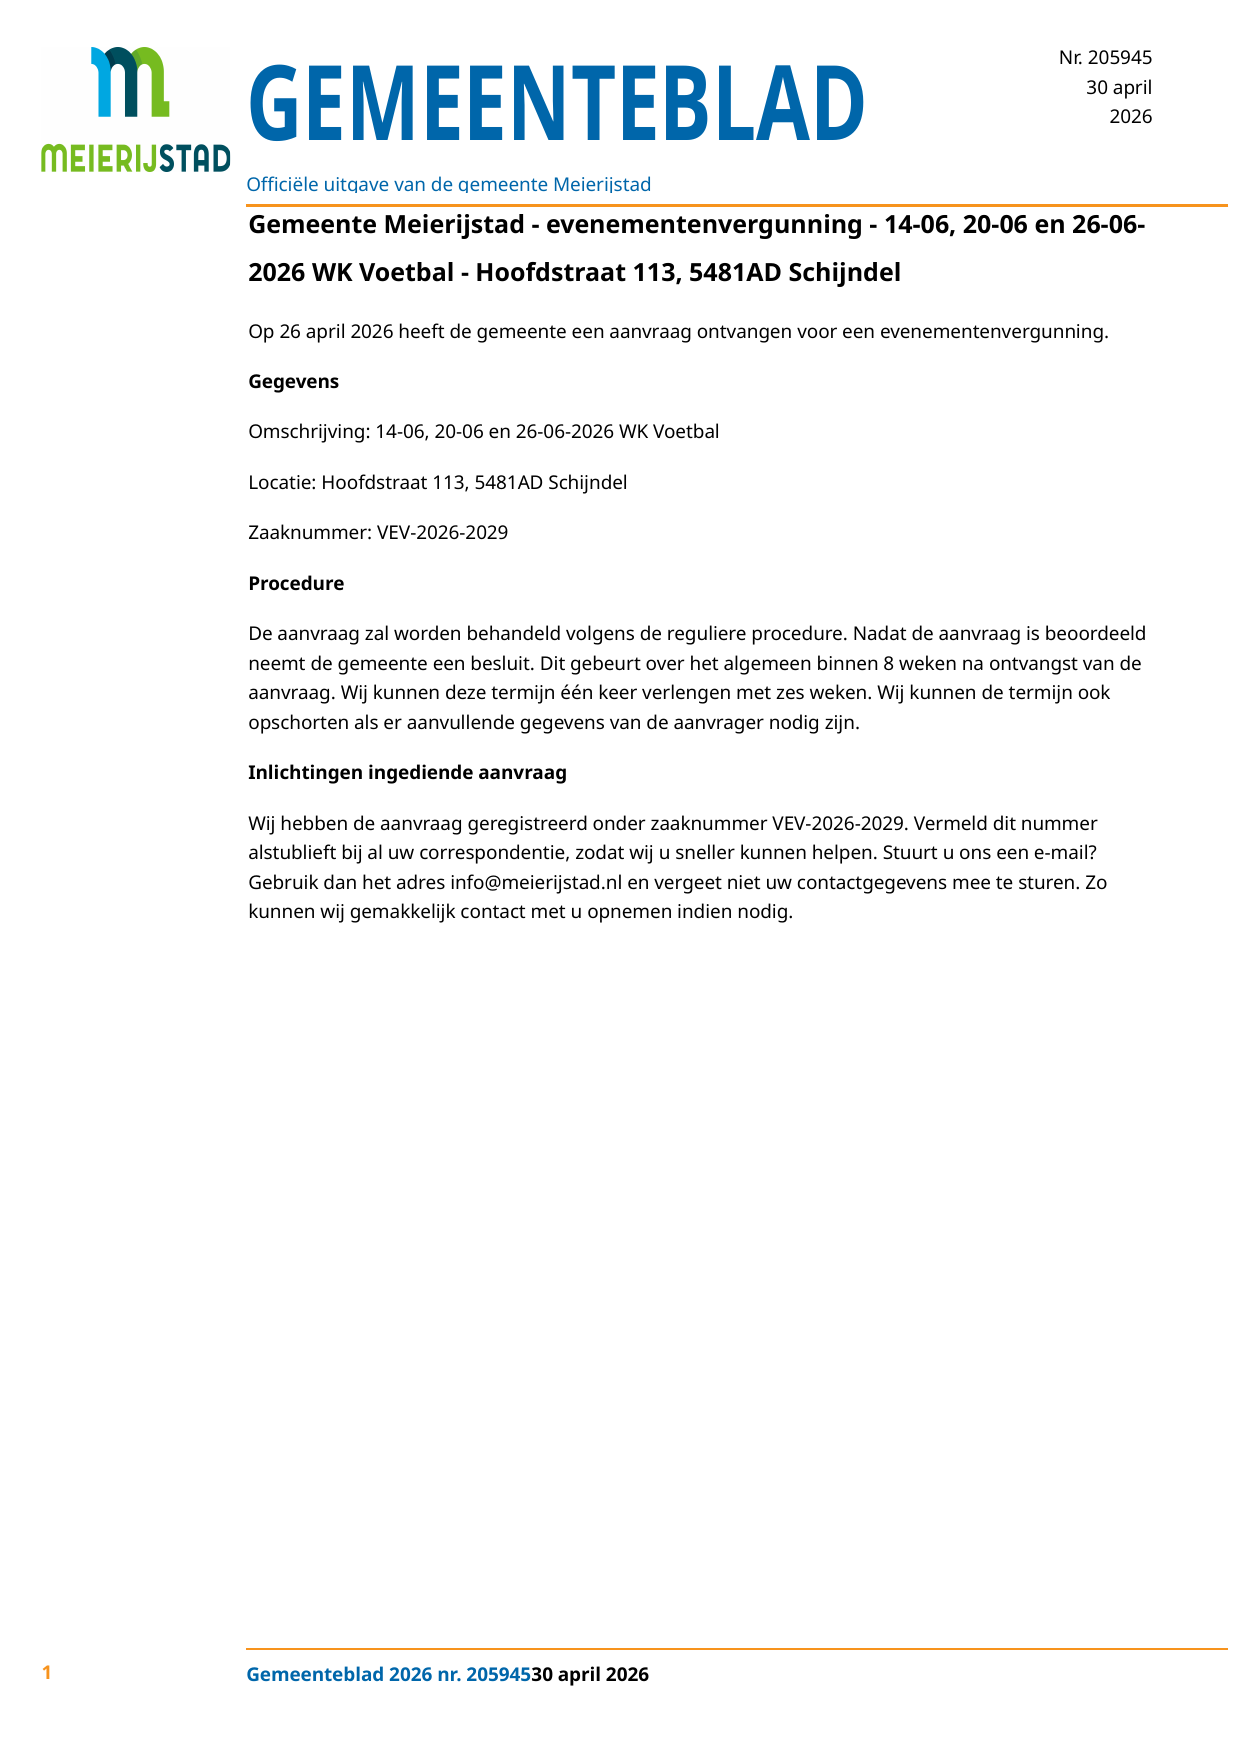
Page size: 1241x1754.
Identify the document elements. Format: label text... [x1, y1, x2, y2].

text Gemeente Meierijstad - evenementenvergunning - 14-06, 20-06 en 26-06-2026 WK Voetbal - Hoofdstraat 113, 5481AD Schijndel [248, 207, 1152, 288]
picture [41, 47, 231, 172]
text Locatie: Hoofdstraat 113, 5481AD Schijndel [248, 469, 1152, 495]
text De aanvraag zal worden behandeld volgens de reguliere procedure. Nadat de aanvraag is beoordeeld neemt de gemeente een besluit. Dit gebeurt over het algemeen binnen 8 weken na ontvangst van de aanvraag. Wij kunnen deze termijn één keer verlengen met zes weken. Wij kunnen de termijn ook opschorten als er aanvullende gegevens van de aanvrager nodig zijn. [248, 620, 1152, 735]
text Gegevens [248, 368, 1152, 394]
text Inlichtingen ingediende aanvraag [248, 759, 1152, 785]
text Procedure [248, 570, 1152, 596]
text Op 26 april 2026 heeft de gemeente een aanvraag ontvangen voor een evenementenvergunning. [248, 318, 1152, 344]
text Omschrijving: 14-06, 20-06 en 26-06-2026 WK Voetbal [248, 419, 1152, 444]
text Wij hebben de aanvraag geregistreerd onder zaaknummer VEV-2026-2029. Vermeld dit nummer alstublieft bij al uw correspondentie, zodat wij u sneller kunnen helpen. Stuurt u ons een e-mail? Gebruik dan het adres info@meierijstad.nl en vergeet niet uw contactgegevens mee te sturen. Zo kunnen wij gemakkelijk contact met u opnemen indien nodig. [248, 810, 1152, 924]
text Zaaknummer: VEV-2026-2029 [248, 519, 1152, 545]
